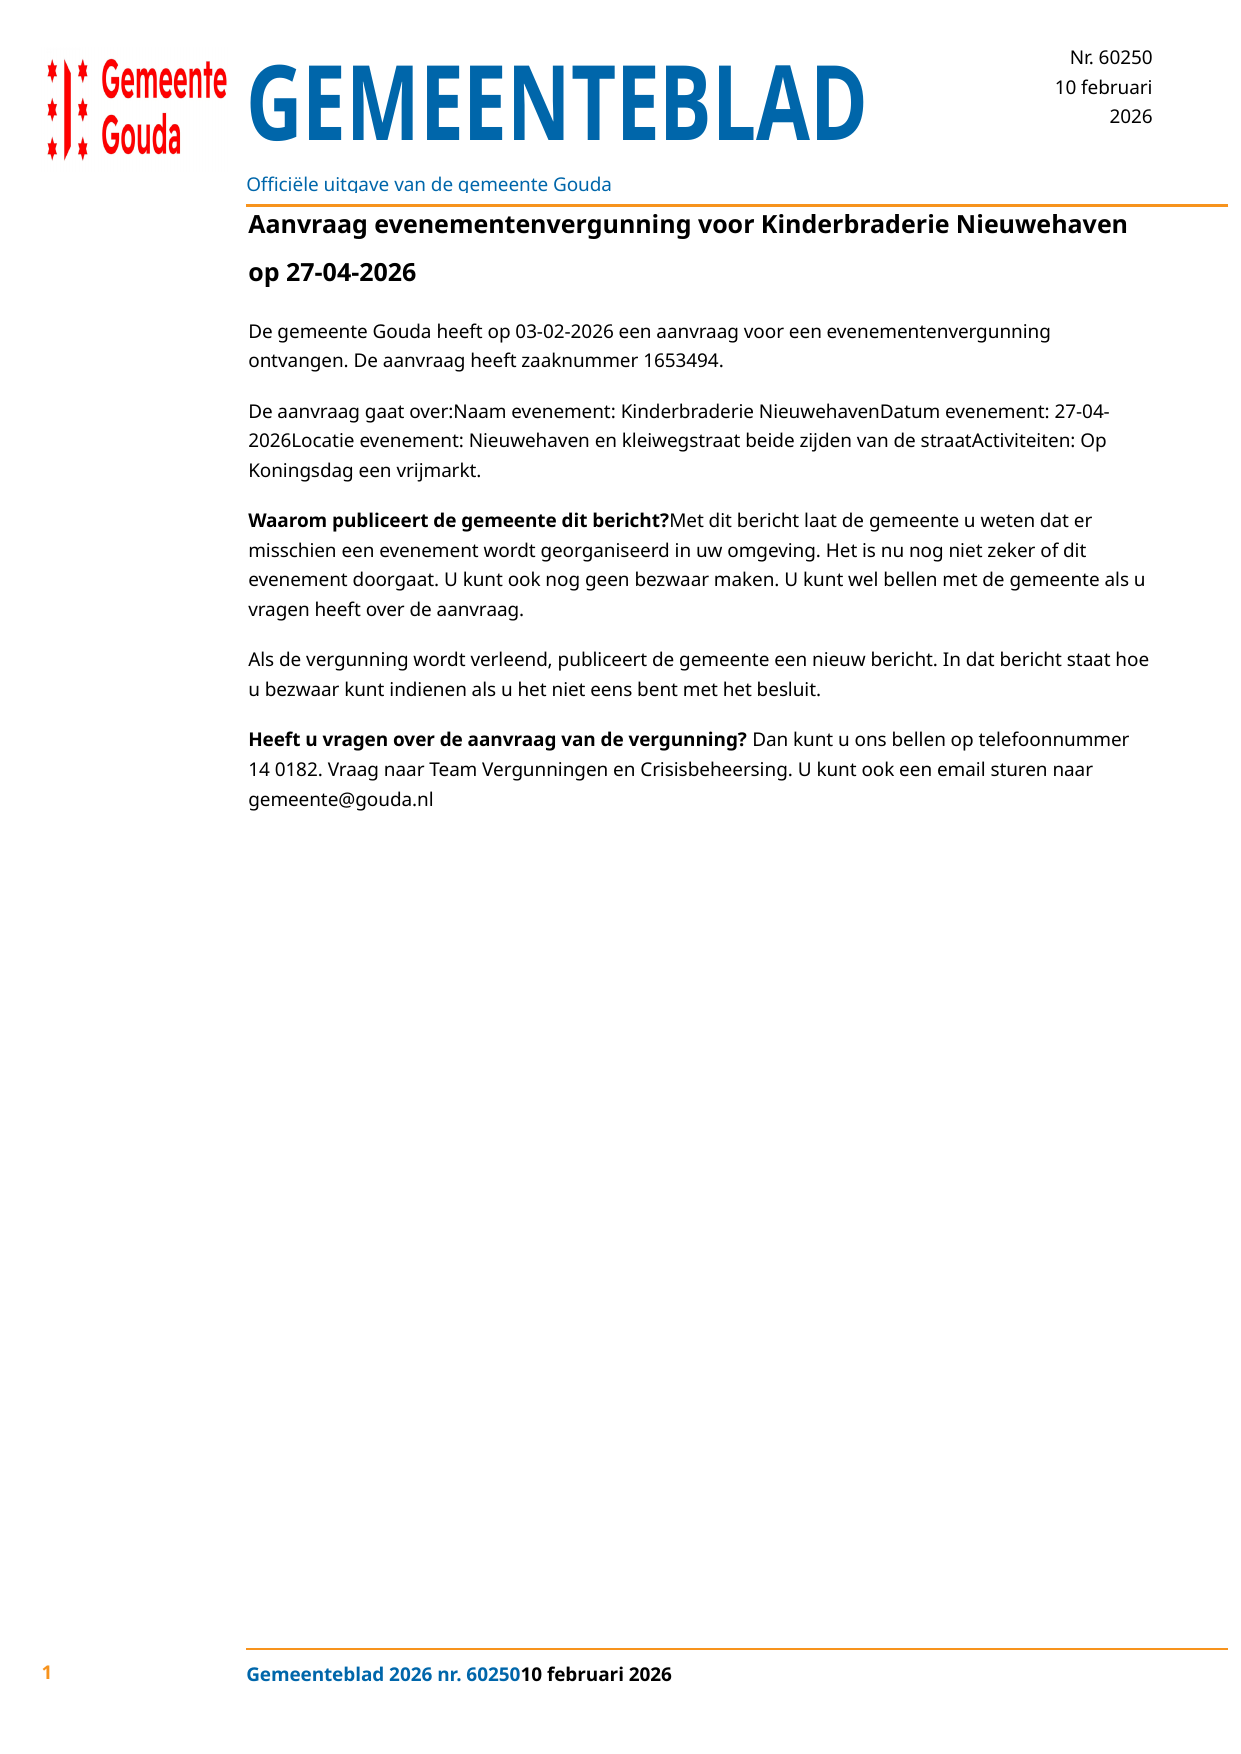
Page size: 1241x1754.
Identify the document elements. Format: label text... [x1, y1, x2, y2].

text Waarom publiceert de gemeente dit bericht?Met dit bericht laat de gemeente u weten dat er misschien een evenement wordt georganiseerd in uw omgeving. Het is nu nog niet zeker of dit evenement doorgaat. U kunt ook nog geen bezwaar maken. U kunt wel bellen met de gemeente als u vragen heeft over de aanvraag. [248, 507, 1152, 622]
text Aanvraag evenementenvergunning voor Kinderbraderie Nieuwehaven op 27-04-2026 [248, 207, 1152, 288]
text De gemeente Gouda heeft op 03-02-2026 een aanvraag voor een evenementenvergunning ontvangen. De aanvraag heeft zaaknummer 1653494. [248, 318, 1152, 373]
text De aanvraag gaat over:Naam evenement: Kinderbraderie NieuwehavenDatum evenement: 27-04-2026Locatie evenement: Nieuwehaven en kleiwegstraat beide zijden van de straatActiviteiten: Op Koningsdag een vrijmarkt. [248, 398, 1152, 483]
text Heeft u vragen over de aanvraag van de vergunning? Dan kunt u ons bellen op telefoonnummer 14 0182. Vraag naar Team Vergunningen en Crisisbeheersing. U kunt ook een email sturen naar gemeente@gouda.nl [248, 727, 1152, 812]
text Als de vergunning wordt verleend, publiceert de gemeente een nieuw bericht. In dat bericht staat hoe u bezwaar kunt indienen als u het niet eens bent met het besluit. [248, 647, 1152, 702]
picture [41, 47, 231, 172]
